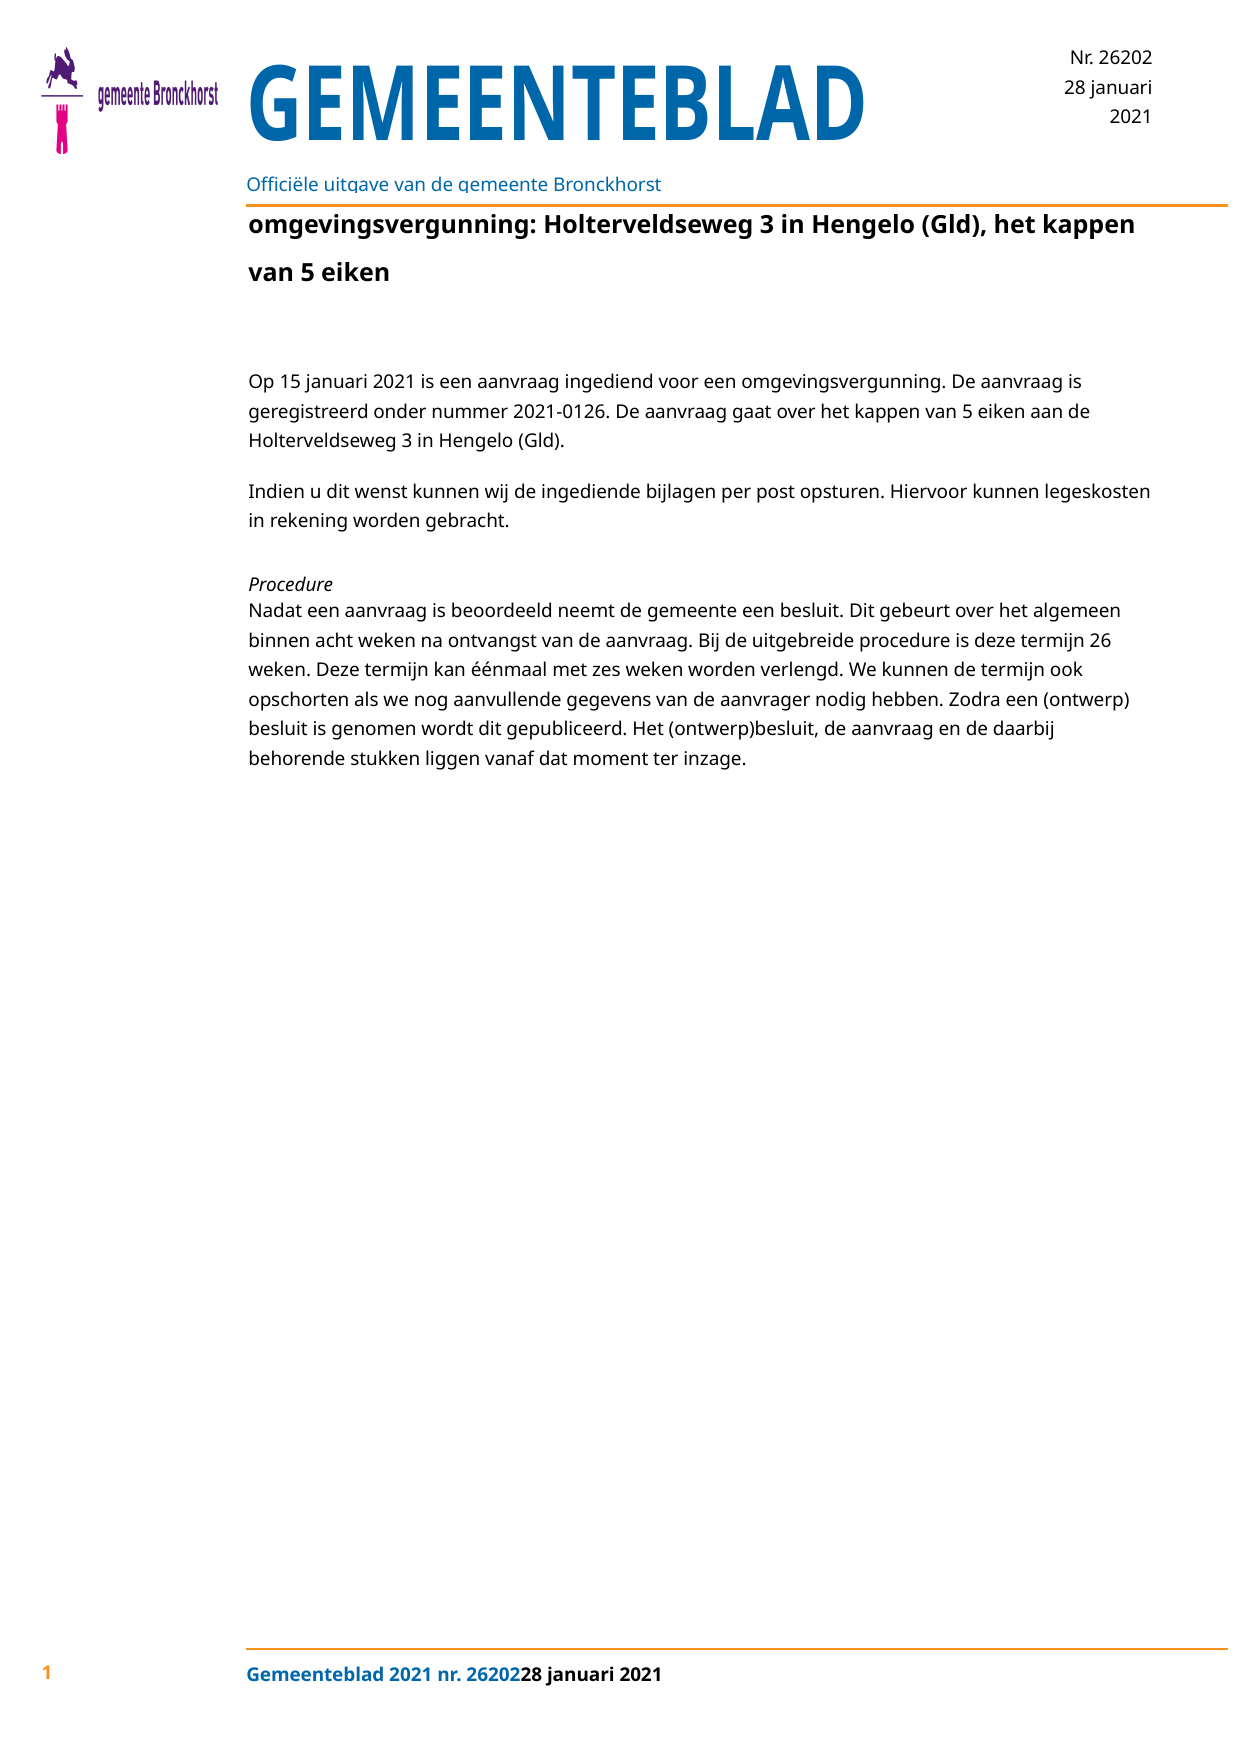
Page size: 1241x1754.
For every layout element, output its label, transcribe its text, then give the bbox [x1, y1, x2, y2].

text Nadat een aanvraag is beoordeeld neemt de gemeente een besluit. Dit gebeurt over het algemeen binnen acht weken na ontvangst van de aanvraag. Bij de uitgebreide procedure is deze termijn 26 weken. Deze termijn kan éénmaal met zes weken worden verlengd. We kunnen de termijn ook opschorten als we nog aanvullende gegevens van de aanvrager nodig hebben. Zodra een (ontwerp) besluit is genomen wordt dit gepubliceerd. Het (ontwerp)besluit, de aanvraag en de daarbij behorende stukken liggen vanaf dat moment ter inzage. [248, 597, 1152, 771]
picture [41, 47, 231, 172]
text Indien u dit wenst kunnen wij de ingediende bijlagen per post opsturen. Hiervoor kunnen legeskosten in rekening worden gebracht. [248, 478, 1152, 533]
text Procedure [248, 571, 1152, 597]
text omgevingsvergunning: Holterveldseweg 3 in Hengelo (Gld), het kappen van 5 eiken [248, 207, 1152, 288]
text Op 15 januari 2021 is een aanvraag ingediend voor een omgevingsvergunning. De aanvraag is geregistreerd onder nummer 2021-0126. De aanvraag gaat over het kappen van 5 eiken aan de Holterveldseweg 3 in Hengelo (Gld). [248, 368, 1152, 453]
